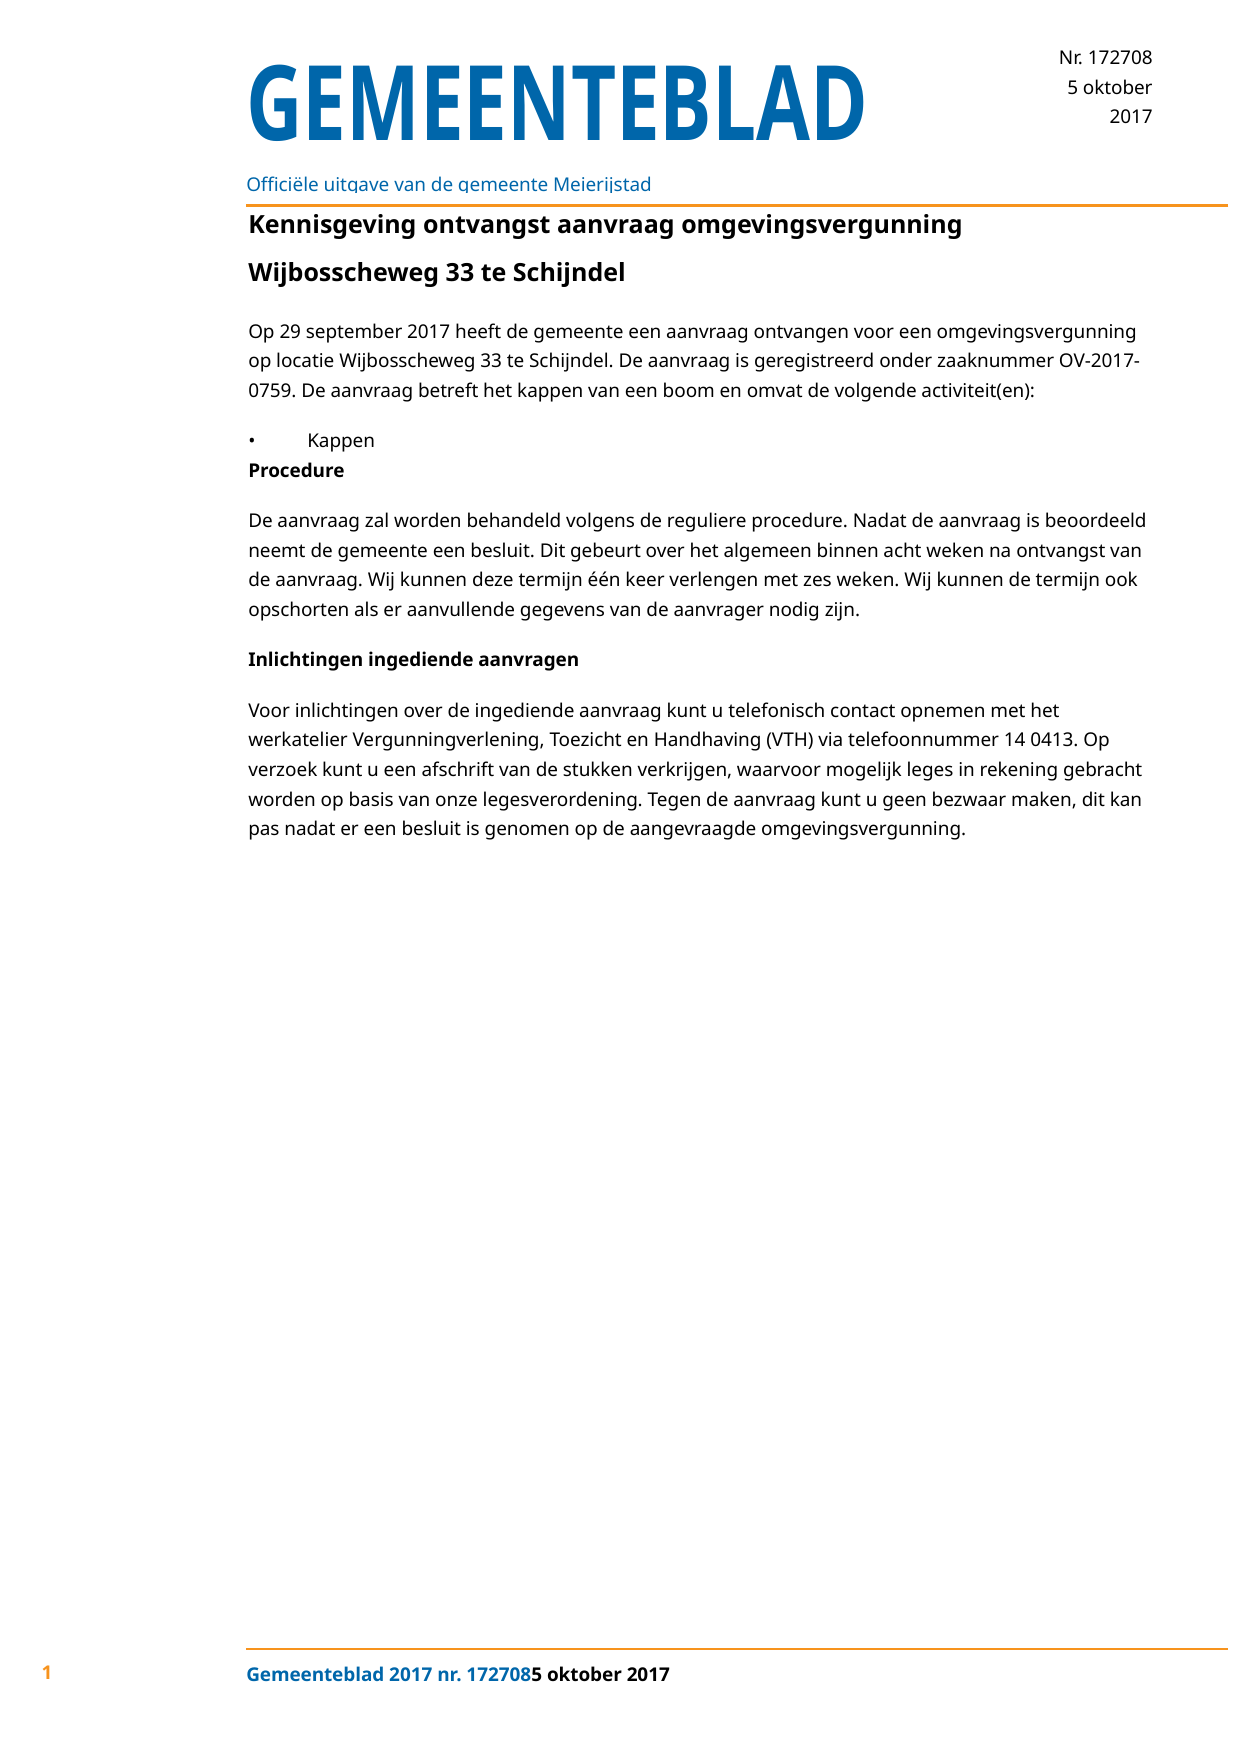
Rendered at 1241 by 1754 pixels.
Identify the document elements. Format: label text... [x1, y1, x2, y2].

picture [41, 47, 231, 172]
text Procedure [248, 457, 1152, 483]
list Kappen [248, 427, 1152, 453]
text Inlichtingen ingediende aanvragen [248, 647, 1152, 672]
text Op 29 september 2017 heeft de gemeente een aanvraag ontvangen voor een omgevingsvergunning op locatie Wijbosscheweg 33 te Schijndel. De aanvraag is geregistreerd onder zaaknummer OV-2017-0759. De aanvraag betreft het kappen van een boom en omvat de volgende activiteit(en): [248, 318, 1152, 403]
text Voor inlichtingen over de ingediende aanvraag kunt u telefonisch contact opnemen met het werkatelier Vergunningverlening, Toezicht en Handhaving (VTH) via telefoonnummer 14 0413. Op verzoek kunt u een afschrift van de stukken verkrijgen, waarvoor mogelijk leges in rekening gebracht worden op basis van onze legesverordening. Tegen de aanvraag kunt u geen bezwaar maken, dit kan pas nadat er een besluit is genomen op de aangevraagde omgevingsvergunning. [248, 697, 1152, 841]
text De aanvraag zal worden behandeld volgens de reguliere procedure. Nadat de aanvraag is beoordeeld neemt de gemeente een besluit. Dit gebeurt over het algemeen binnen acht weken na ontvangst van de aanvraag. Wij kunnen deze termijn één keer verlengen met zes weken. Wij kunnen de termijn ook opschorten als er aanvullende gegevens van de aanvrager nodig zijn. [248, 507, 1152, 622]
text Kennisgeving ontvangst aanvraag omgevingsvergunning Wijbosscheweg 33 te Schijndel [248, 207, 1152, 288]
